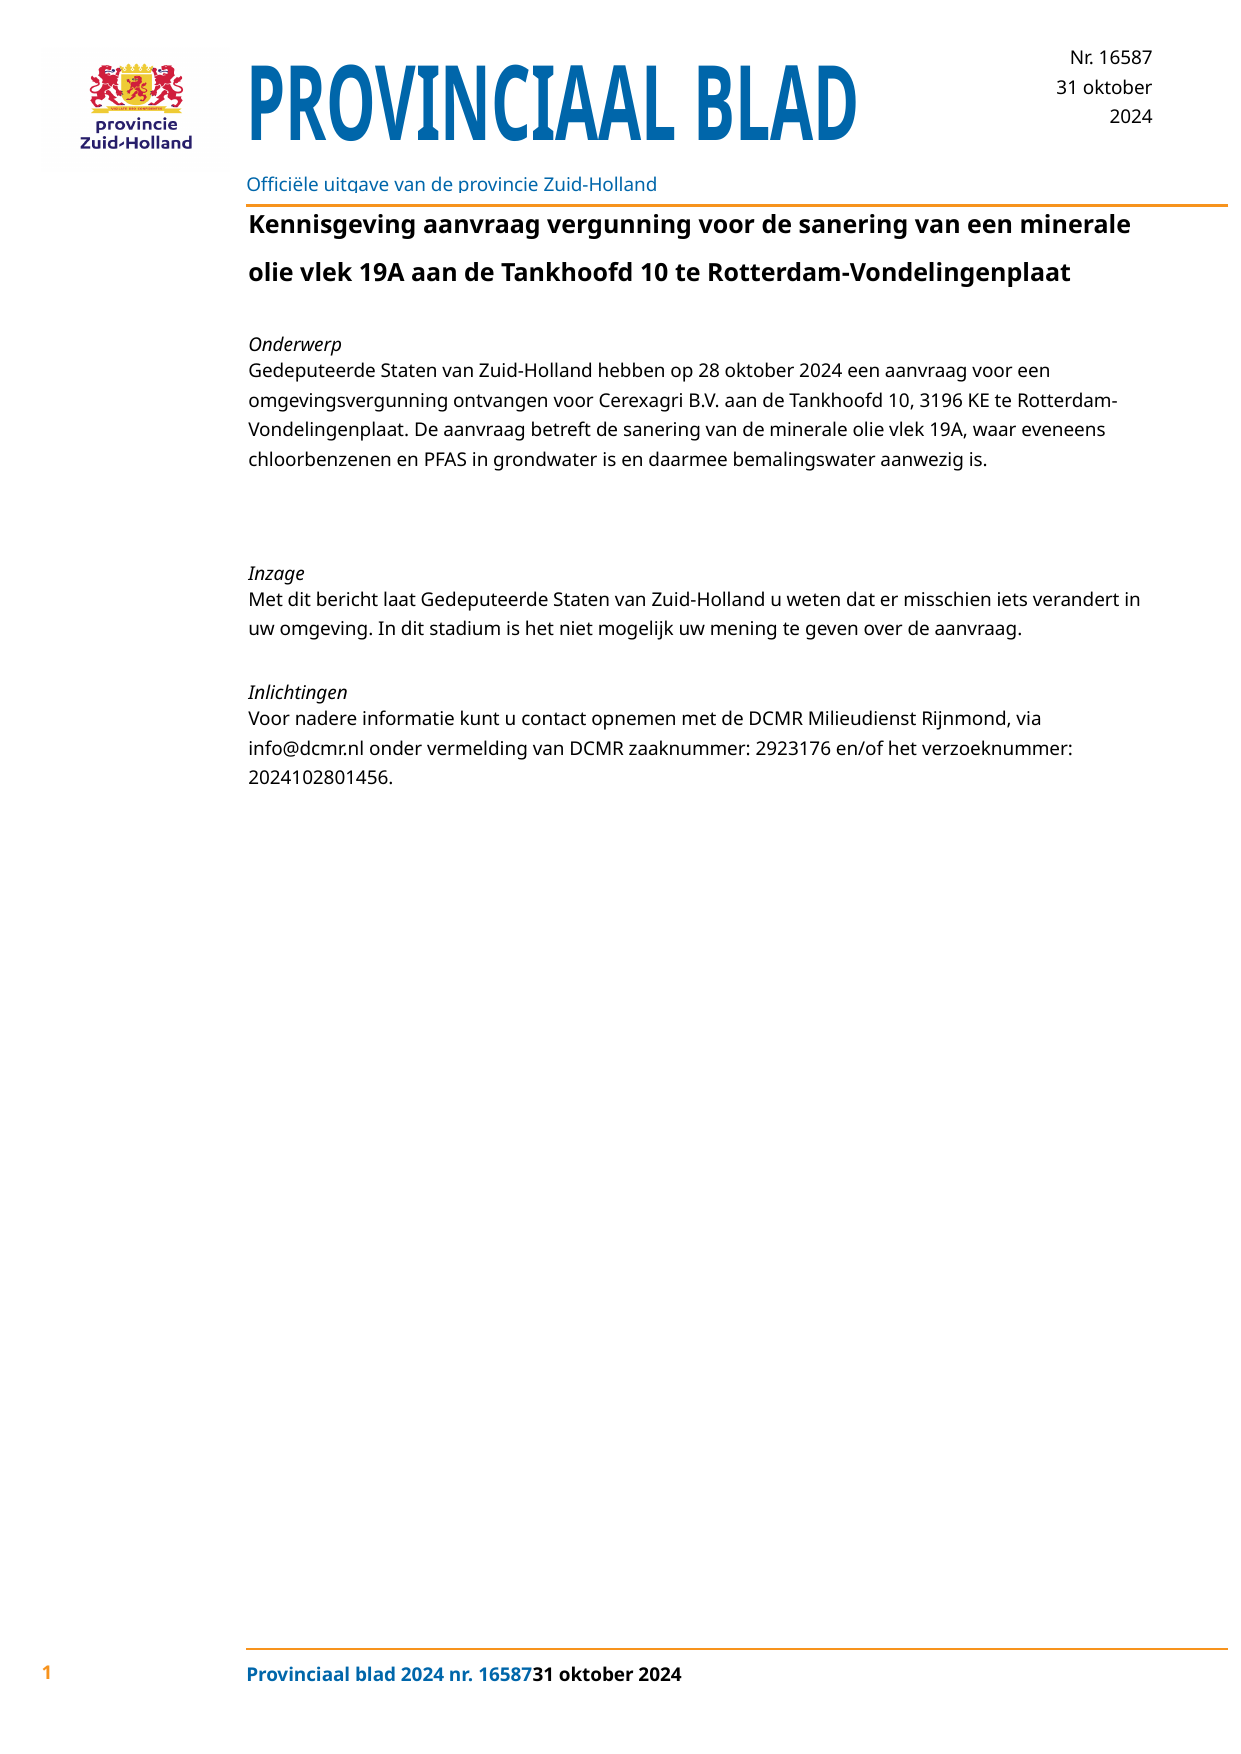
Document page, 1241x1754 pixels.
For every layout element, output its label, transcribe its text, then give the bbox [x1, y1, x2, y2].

text Inzage [248, 560, 1152, 586]
text Onderwerp [248, 331, 1152, 357]
picture [41, 47, 231, 172]
text Voor nadere informatie kunt u contact opnemen met de DCMR Milieudienst Rijnmond, via info@dcmr.nl onder vermelding van DCMR zaaknummer: 2923176 en/of het verzoeknummer: 2024102801456. [248, 705, 1152, 790]
text Kennisgeving aanvraag vergunning voor de sanering van een minerale olie vlek 19A aan de Tankhoofd 10 te Rotterdam-Vondelingenplaat [248, 207, 1152, 288]
text Inlichtingen [248, 679, 1152, 705]
text Gedeputeerde Staten van Zuid-Holland hebben op 28 oktober 2024 een aanvraag voor een omgevingsvergunning ontvangen voor Cerexagri B.V. aan de Tankhoofd 10, 3196 KE te Rotterdam-Vondelingenplaat. De aanvraag betreft de sanering van de minerale olie vlek 19A, waar eveneens chloorbenzenen en PFAS in grondwater is en daarmee bemalingswater aanwezig is. [248, 357, 1152, 472]
text Met dit bericht laat Gedeputeerde Staten van Zuid-Holland u weten dat er misschien iets verandert in uw omgeving. In dit stadium is het niet mogelijk uw mening te geven over de aanvraag. [248, 586, 1152, 641]
